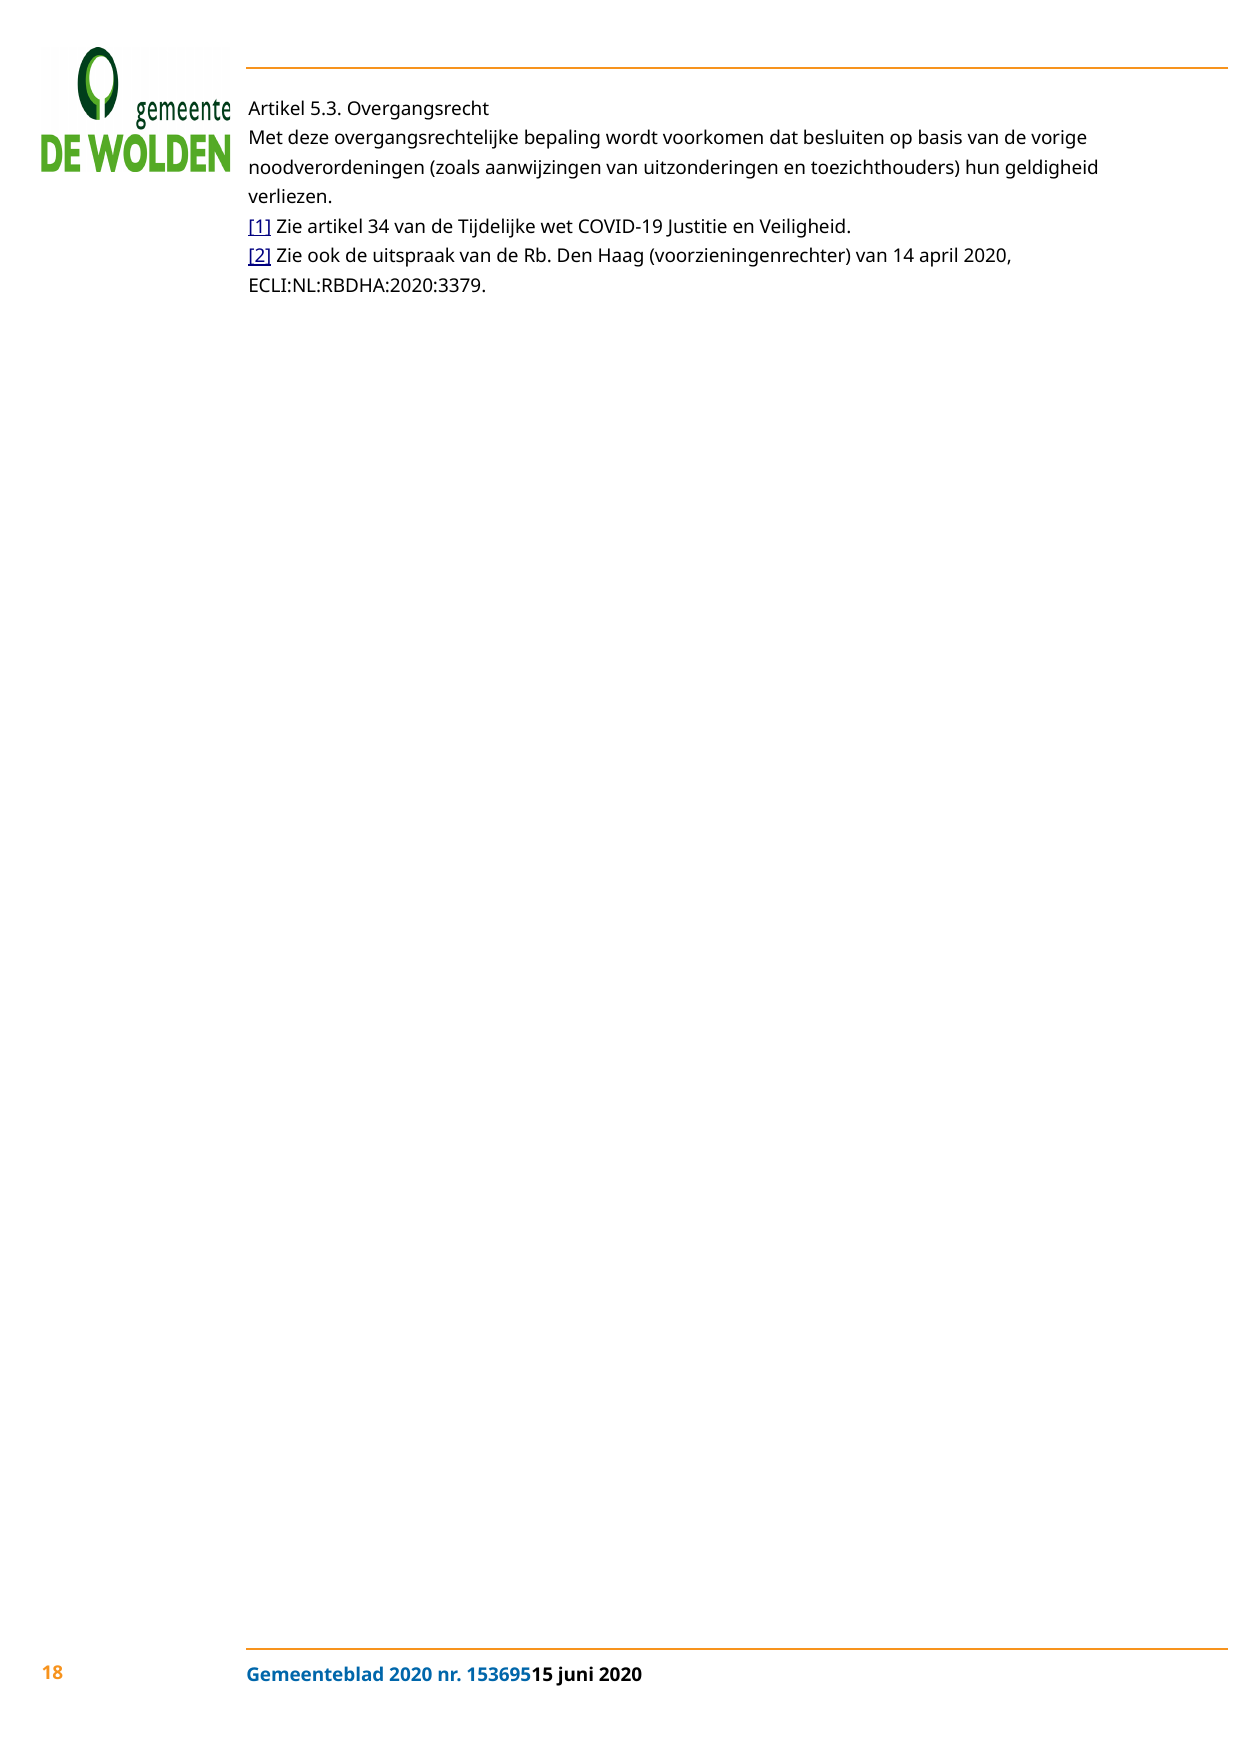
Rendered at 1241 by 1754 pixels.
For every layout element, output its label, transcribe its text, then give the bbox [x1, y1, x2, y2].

text [2] Zie ook de uitspraak van de Rb. Den Haag (voorzieningenrechter) van 14 april 2020, ECLI:NL:RBDHA:2020:3379. [248, 243, 1152, 298]
picture [41, 47, 231, 172]
text Artikel 5.3. Overgangsrecht [248, 95, 1152, 121]
text [1] Zie artikel 34 van de Tijdelijke wet COVID-19 Justitie en Veiligheid. [248, 213, 1152, 239]
text Met deze overgangsrechtelijke bepaling wordt voorkomen dat besluiten op basis van de vorige noodverordeningen (zoals aanwijzingen van uitzonderingen en toezichthouders) hun geldigheid verliezen. [248, 124, 1152, 209]
